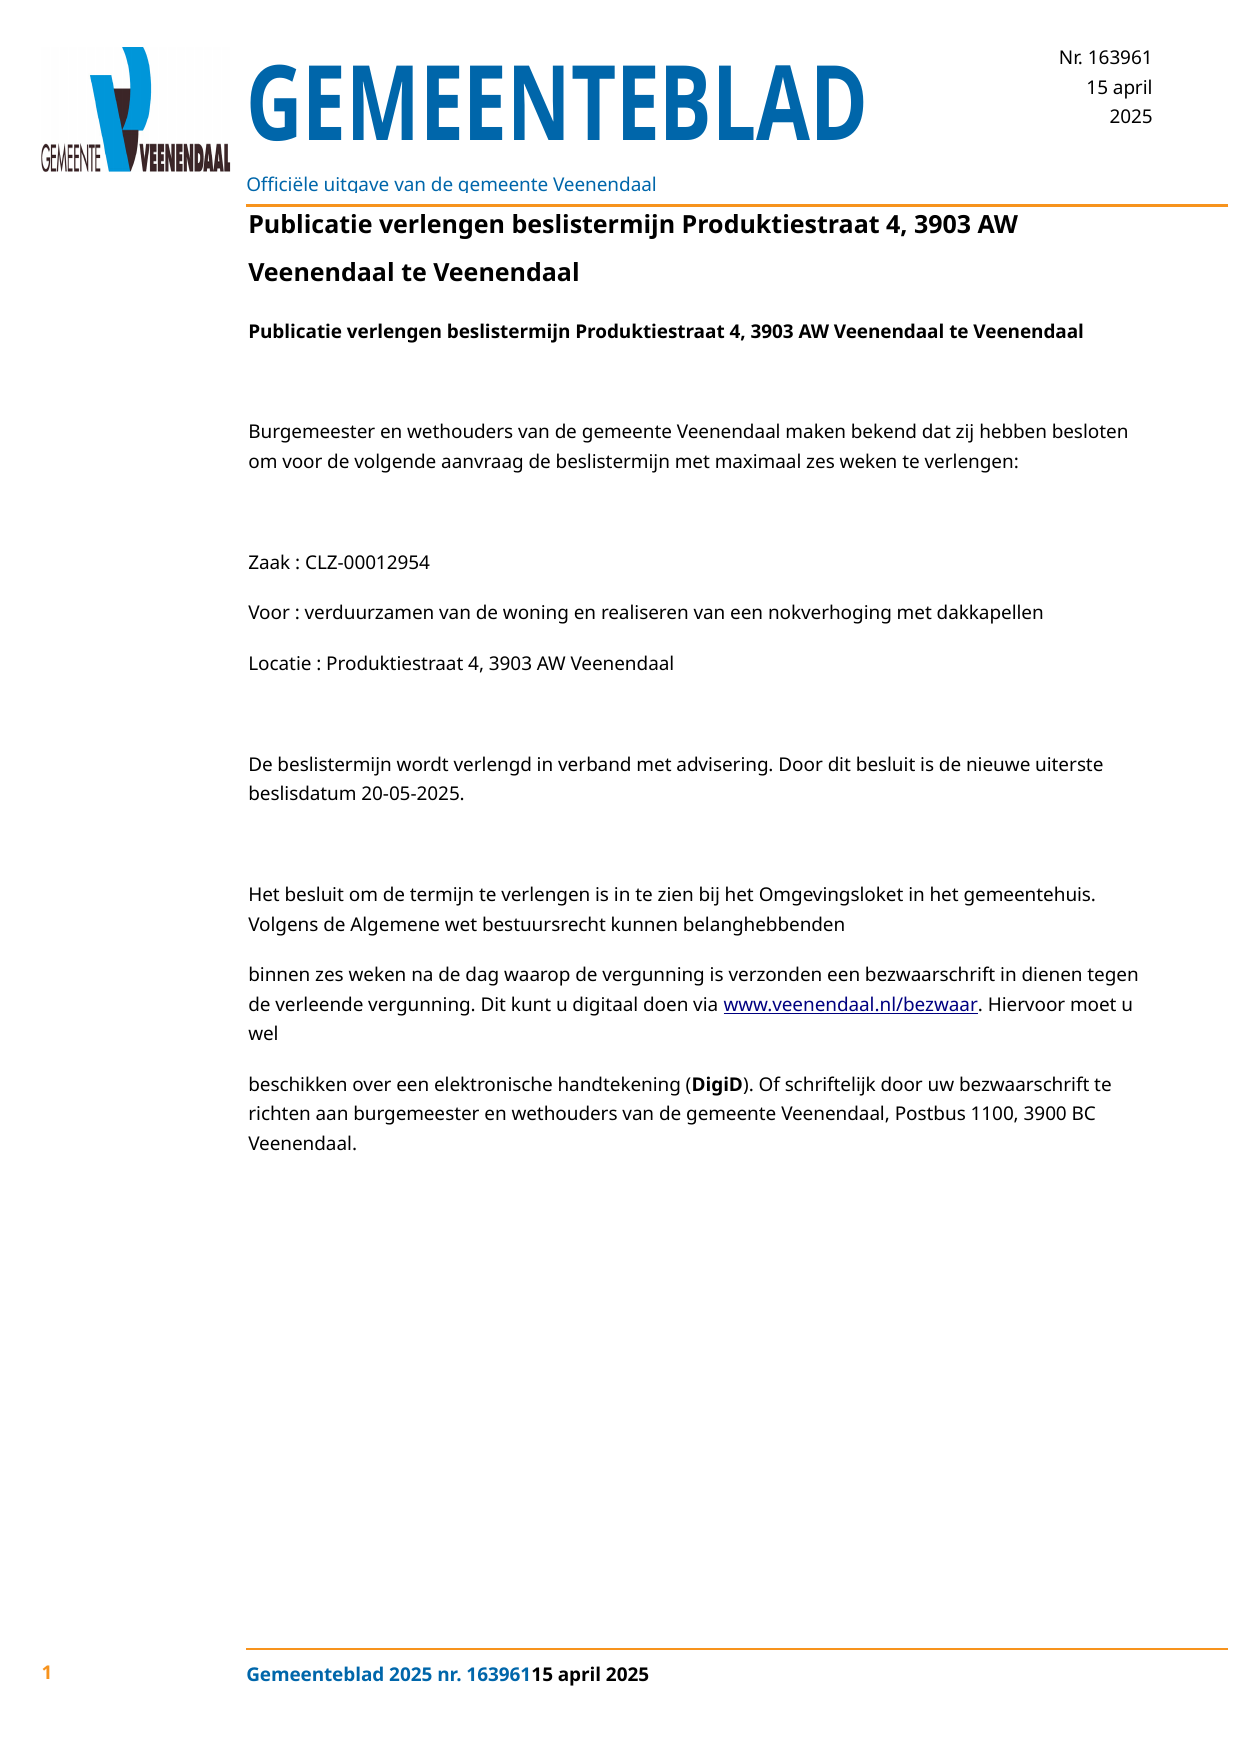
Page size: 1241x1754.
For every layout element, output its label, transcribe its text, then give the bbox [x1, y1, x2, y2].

text De beslistermijn wordt verlengd in verband met advisering. Door dit besluit is de nieuwe uiterste beslisdatum 20-05-2025. [248, 751, 1152, 806]
text binnen zes weken na de dag waarop de vergunning is verzonden een bezwaarschrift in dienen tegen de verleende vergunning. Dit kunt u digitaal doen via www.veenendaal.nl/bezwaar. Hiervoor moet u wel [248, 961, 1152, 1046]
text Burgemeester en wethouders van de gemeente Veenendaal maken bekend dat zij hebben besloten om voor de volgende aanvraag de beslistermijn met maximaal zes weken te verlengen: [248, 419, 1152, 474]
text Publicatie verlengen beslistermijn Produktiestraat 4, 3903 AW Veenendaal te Veenendaal [248, 318, 1152, 344]
text Het besluit om de termijn te verlengen is in te zien bij het Omgevingsloket in het gemeentehuis. Volgens de Algemene wet bestuursrecht kunnen belanghebbenden [248, 881, 1152, 937]
text Zaak : CLZ-00012954 [248, 549, 1152, 575]
text Publicatie verlengen beslistermijn Produktiestraat 4, 3903 AW Veenendaal te Veenendaal [248, 207, 1152, 288]
picture [41, 47, 130, 172]
text Locatie : Produktiestraat 4, 3903 AW Veenendaal [248, 650, 1152, 676]
picture [123, 47, 231, 172]
text beschikken over een elektronische handtekening (DigiD). Of schriftelijk door uw bezwaarschrift te richten aan burgemeester en wethouders van de gemeente Veenendaal, Postbus 1100, 3900 BC Veenendaal. [248, 1071, 1152, 1156]
text Voor : verduurzamen van de woning en realiseren van een nokverhoging met dakkapellen [248, 599, 1152, 625]
